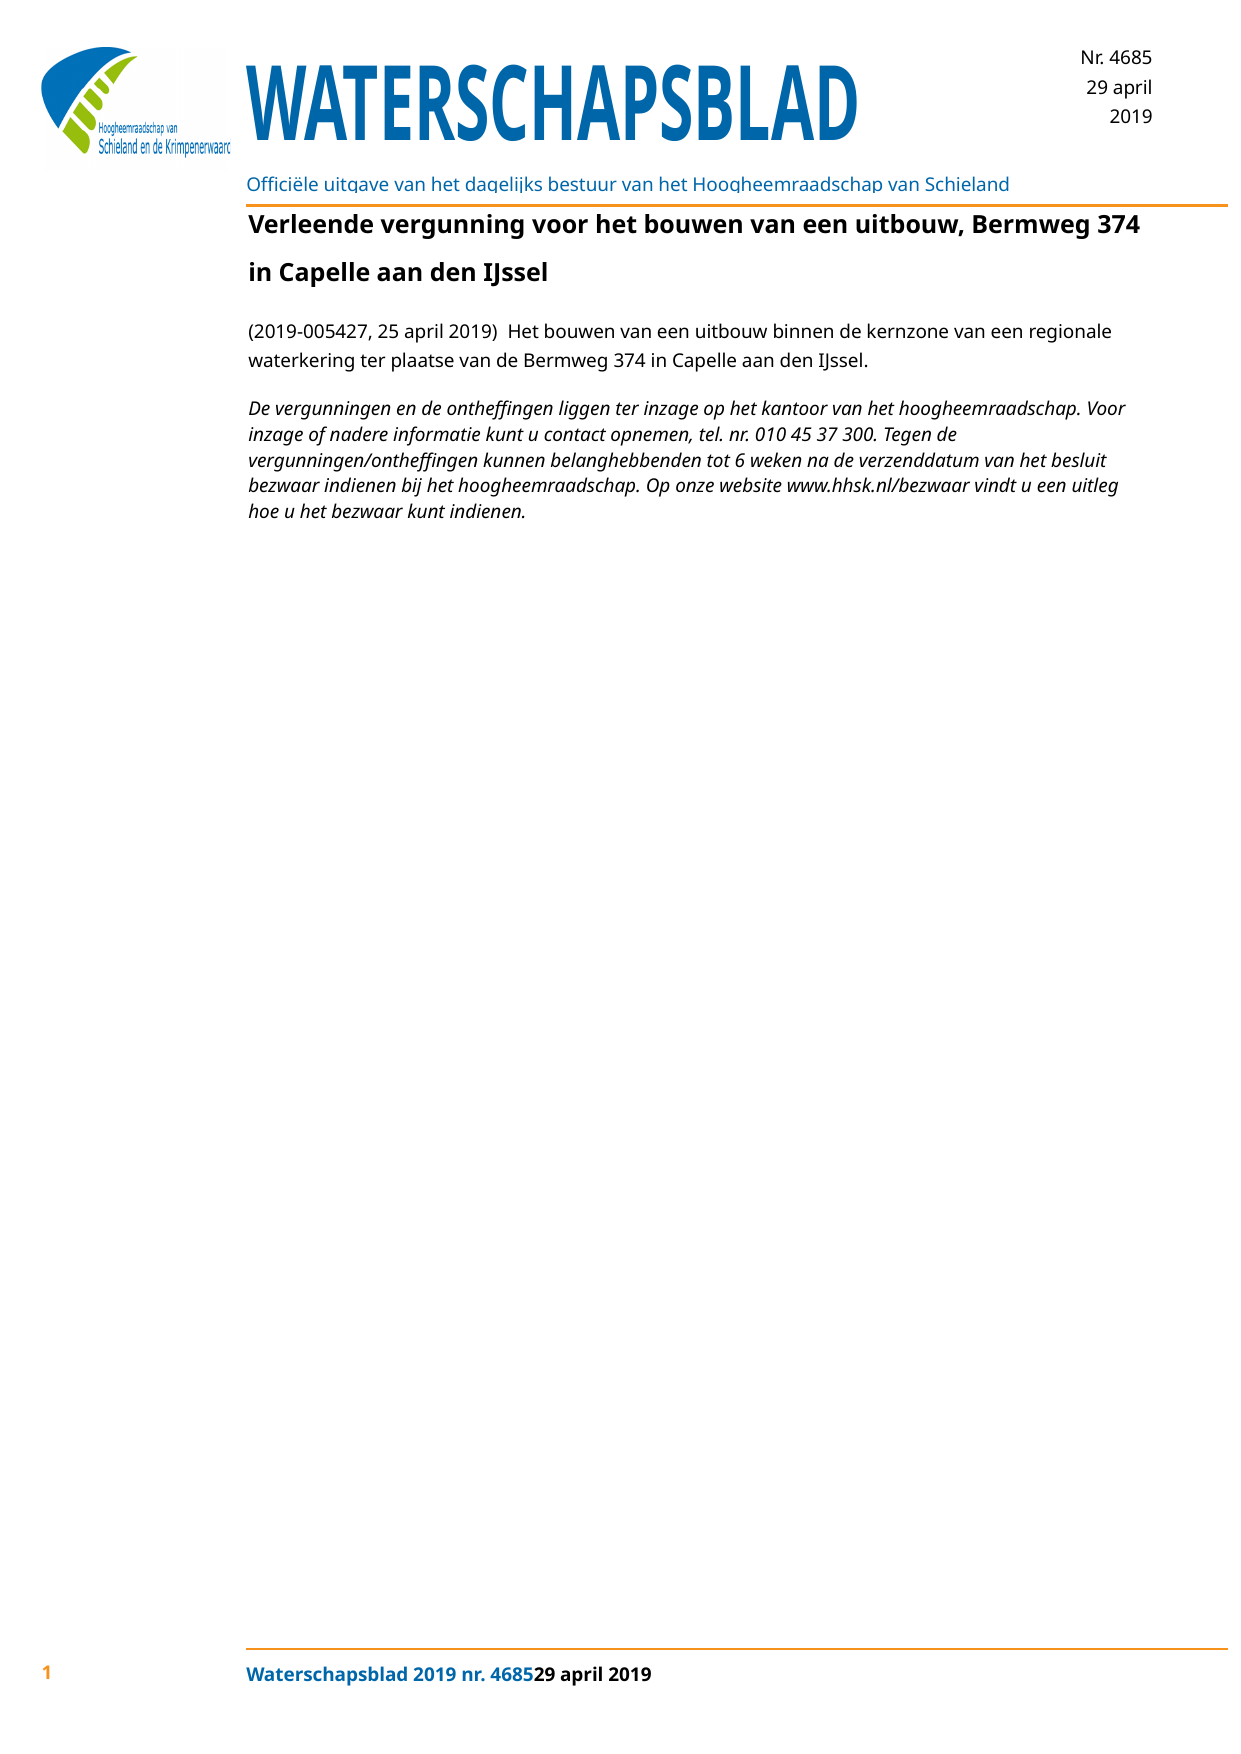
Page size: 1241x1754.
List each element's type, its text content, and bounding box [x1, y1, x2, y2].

text De vergunningen en de ontheffingen liggen ter inzage op het kantoor van het hoogheemraadschap. Voor inzage of nadere informatie kunt u contact opnemen, tel. nr. 010 45 37 300. Tegen de vergunningen/ontheffingen kunnen belanghebbenden tot 6 weken na de verzenddatum van het besluit bezwaar indienen bij het hoogheemraadschap. Op onze website www.hhsk.nl/bezwaar vindt u een uitleg hoe u het bezwaar kunt indienen. [248, 395, 1152, 524]
picture [41, 47, 231, 172]
text (2019-005427, 25 april 2019) Het bouwen van een uitbouw binnen de kernzone van een regionale waterkering ter plaatse van de Bermweg 374 in Capelle aan den IJssel. [248, 318, 1152, 373]
text Verleende vergunning voor het bouwen van een uitbouw, Bermweg 374 in Capelle aan den IJssel [248, 207, 1152, 288]
